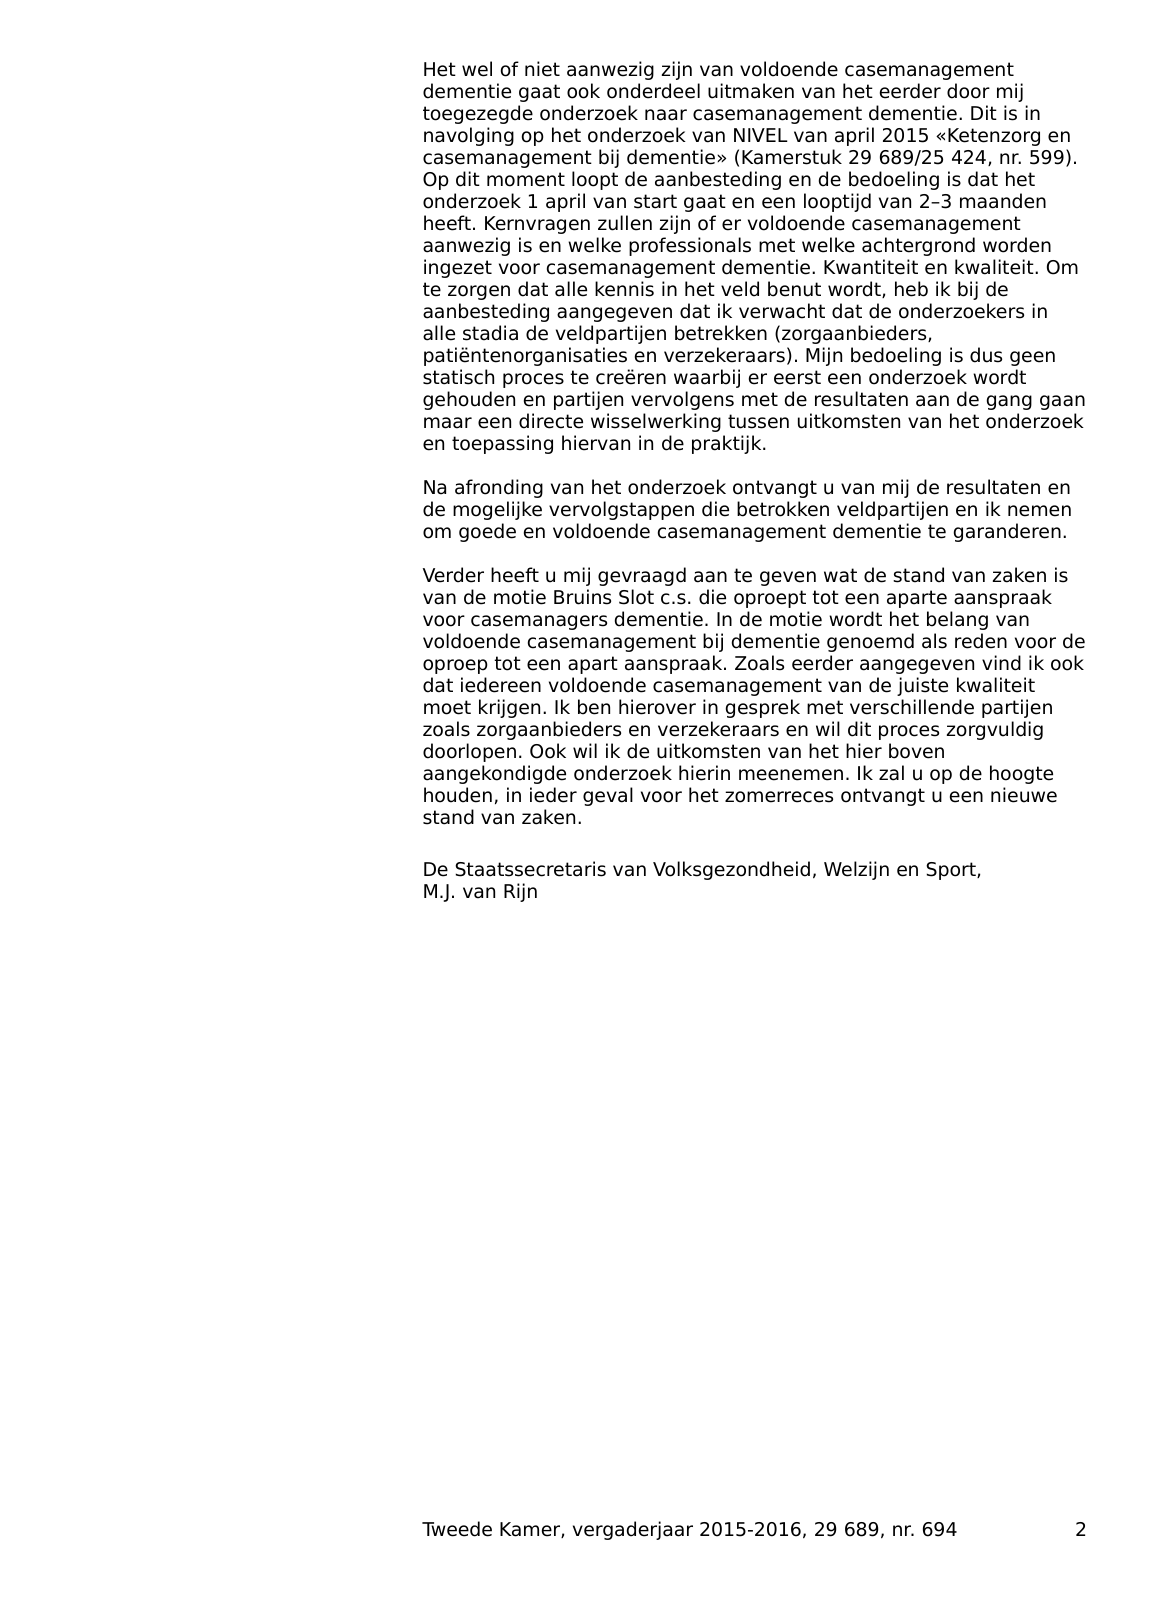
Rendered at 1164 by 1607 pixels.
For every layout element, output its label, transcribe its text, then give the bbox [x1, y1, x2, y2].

text De Staatssecretaris van Volksgezondheid, Welzijn en Sport, M.J. van Rijn [422, 859, 1087, 903]
text Na afronding van het onderzoek ontvangt u van mij de resultaten en de mogelijke vervolgstappen die betrokken veldpartijen en ik nemen om goede en voldoende casemanagement dementie te garanderen. [422, 477, 1087, 543]
text Verder heeft u mij gevraagd aan te geven wat de stand van zaken is van de motie Bruins Slot c.s. die oproept tot een aparte aanspraak voor casemanagers dementie. In de motie wordt het belang van voldoende casemanagement bij dementie genoemd als reden voor de oproep tot een apart aanspraak. Zoals eerder aangegeven vind ik ook dat iedereen voldoende casemanagement van de juiste kwaliteit moet krijgen. Ik ben hierover in gesprek met verschillende partijen zoals zorgaanbieders en verzekeraars en wil dit proces zorgvuldig doorlopen. Ook wil ik de uitkomsten van het hier boven aangekondigde onderzoek hierin meenemen. Ik zal u op de hoogte houden, in ieder geval voor het zomerreces ontvangt u een nieuwe stand van zaken. [422, 565, 1087, 829]
text Het wel of niet aanwezig zijn van voldoende casemanagement dementie gaat ook onderdeel uitmaken van het eerder door mij toegezegde onderzoek naar casemanagement dementie. Dit is in navolging op het onderzoek van NIVEL van april 2015 «Ketenzorg en casemanagement bij dementie» (Kamerstuk 29 689/25 424, nr. 599). Op dit moment loopt de aanbesteding en de bedoeling is dat het onderzoek 1 april van start gaat en een looptijd van 2–3 maanden heeft. Kernvragen zullen zijn of er voldoende casemanagement aanwezig is en welke professionals met welke achtergrond worden ingezet voor casemanagement dementie. Kwantiteit en kwaliteit. Om te zorgen dat alle kennis in het veld benut wordt, heb ik bij de aanbesteding aangegeven dat ik verwacht dat de onderzoekers in alle stadia de veldpartijen betrekken (zorgaanbieders, patiëntenorganisaties en verzekeraars). Mijn bedoeling is dus geen statisch proces te creëren waarbij er eerst een onderzoek wordt gehouden en partijen vervolgens met de resultaten aan de gang gaan maar een directe wisselwerking tussen uitkomsten van het onderzoek en toepassing hiervan in de praktijk. [422, 59, 1087, 455]
